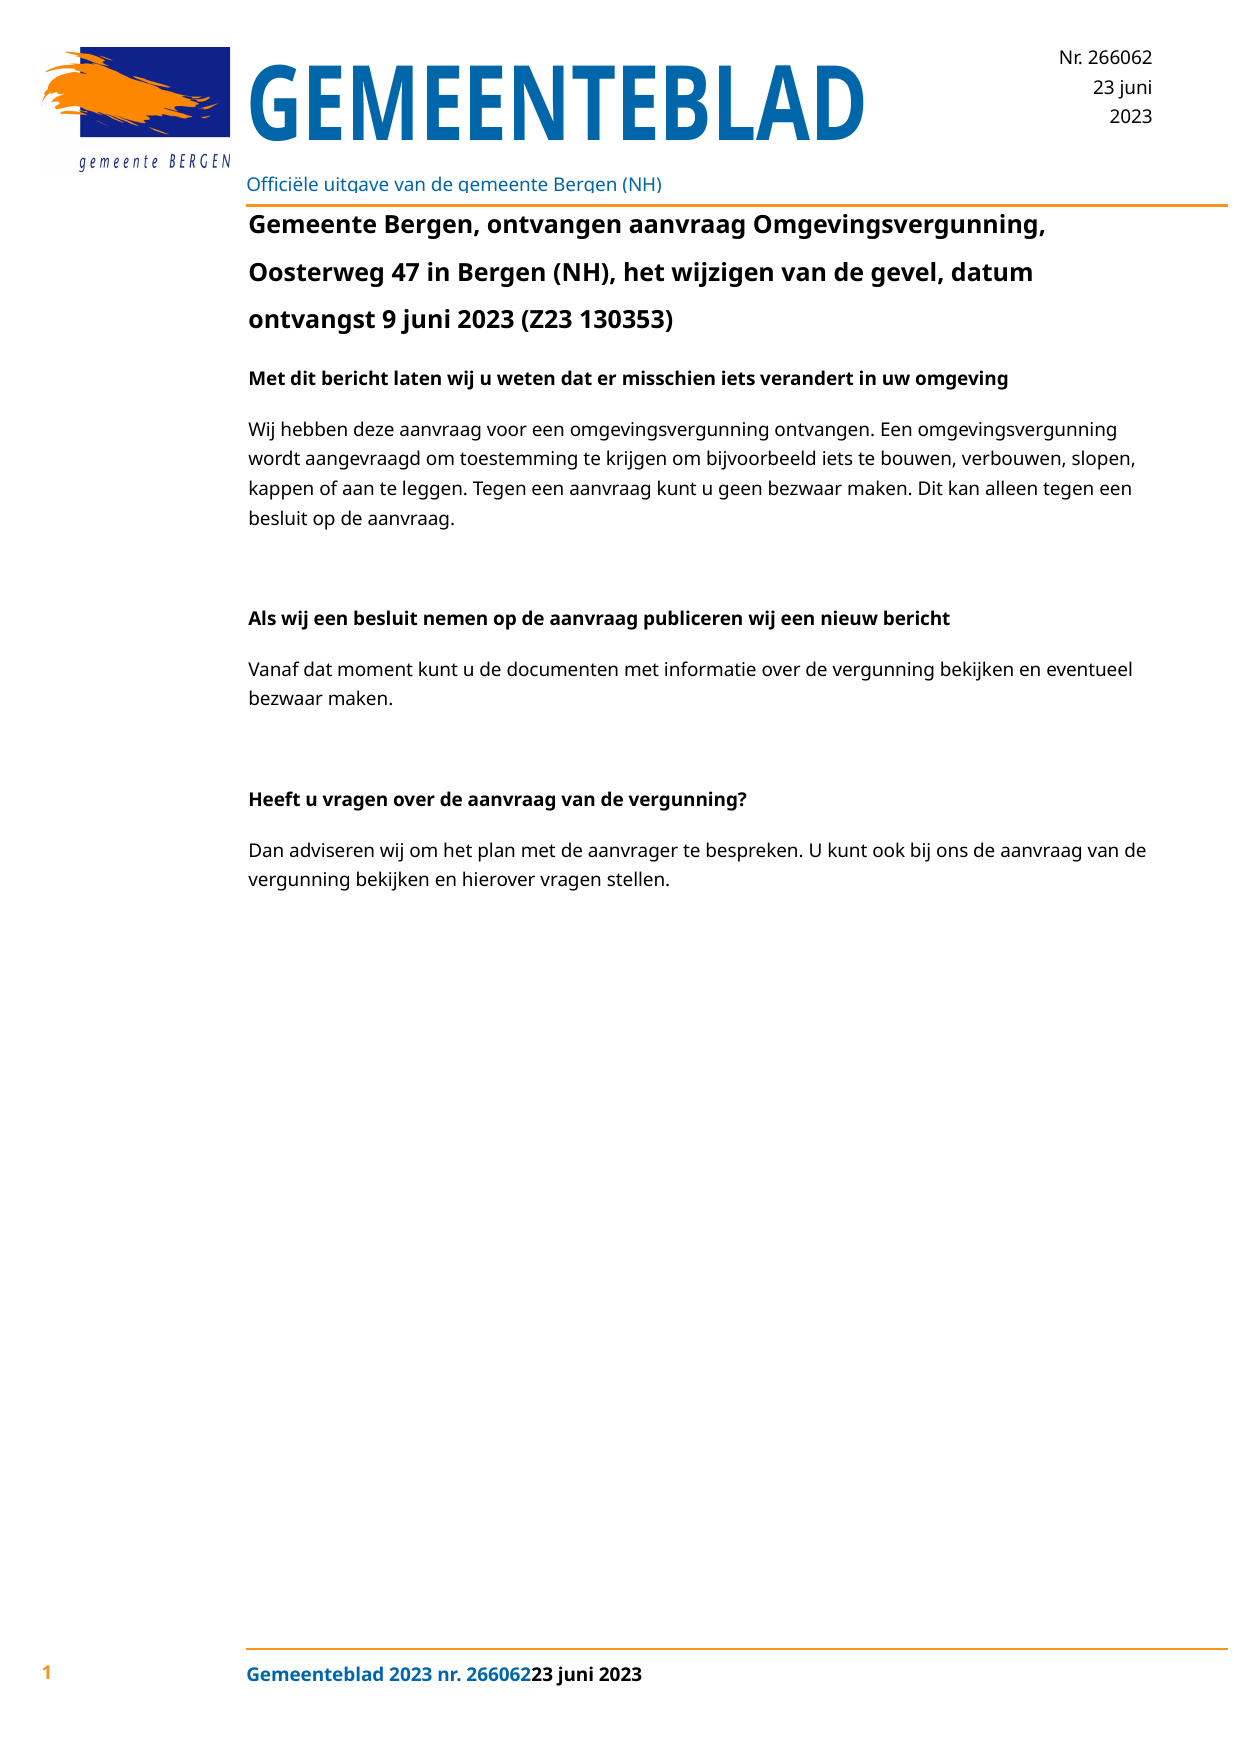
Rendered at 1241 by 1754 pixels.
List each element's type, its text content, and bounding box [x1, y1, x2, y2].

text Dan adviseren wij om het plan met de aanvrager te bespreken. U kunt ook bij ons de aanvraag van de vergunning bekijken en hierover vragen stellen. [248, 837, 1152, 892]
text Wij hebben deze aanvraag voor een omgevingsvergunning ontvangen. Een omgevingsvergunning wordt aangevraagd om toestemming te krijgen om bijvoorbeeld iets te bouwen, verbouwen, slopen, kappen of aan te leggen. Tegen een aanvraag kunt u geen bezwaar maken. Dit kan alleen tegen een besluit op de aanvraag. [248, 416, 1152, 530]
text Vanaf dat moment kunt u de documenten met informatie over de vergunning bekijken en eventueel bezwaar maken. [248, 656, 1152, 711]
text Als wij een besluit nemen op de aanvraag publiceren wij een nieuw bericht [248, 606, 1152, 631]
text Gemeente Bergen, ontvangen aanvraag Omgevingsvergunning, Oosterweg 47 in Bergen (NH), het wijzigen van de gevel, datum ontvangst 9 juni 2023 (Z23 130353) [248, 207, 1152, 336]
text Met dit bericht laten wij u weten dat er misschien iets verandert in uw omgeving [248, 366, 1152, 391]
picture [41, 47, 231, 172]
text Heeft u vragen over de aanvraag van de vergunning? [248, 786, 1152, 812]
